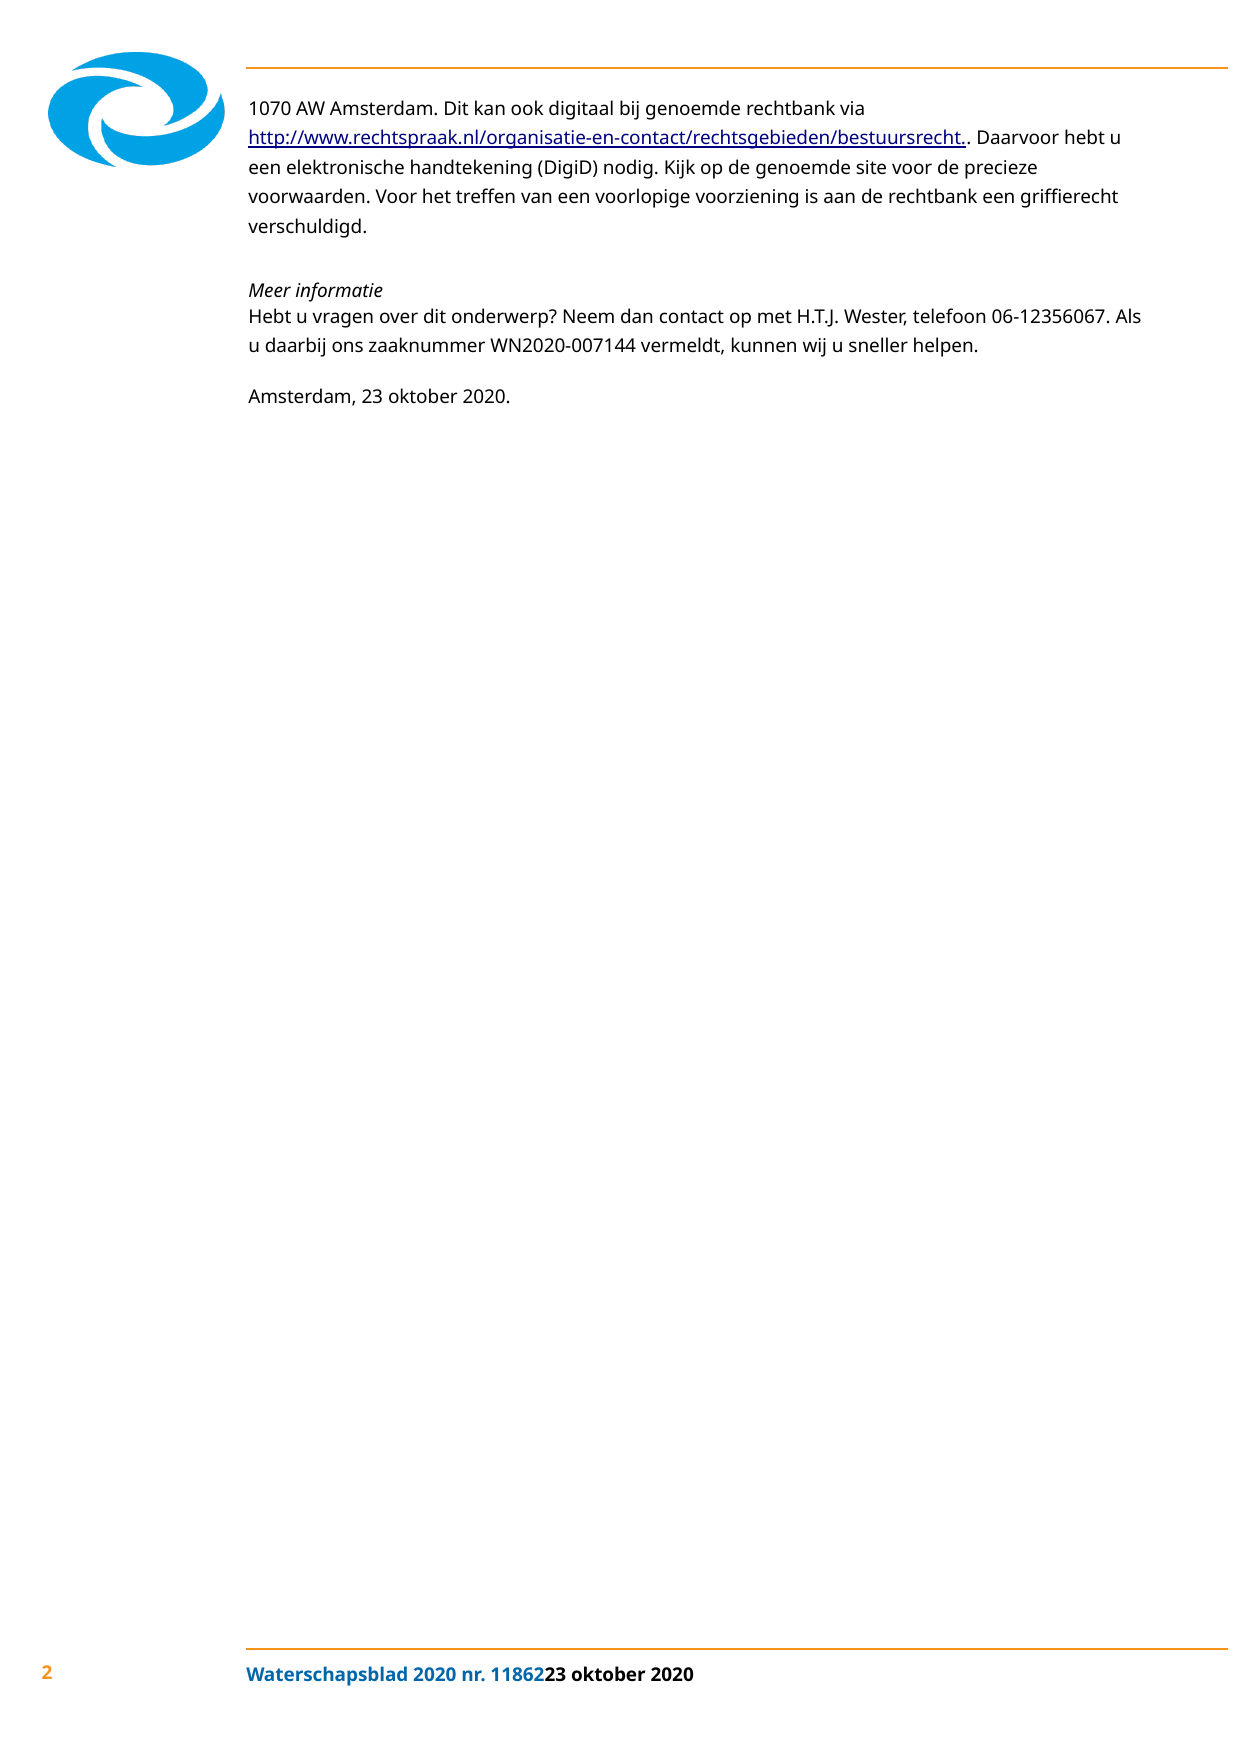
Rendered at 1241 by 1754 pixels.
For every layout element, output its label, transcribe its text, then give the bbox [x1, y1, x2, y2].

picture [41, 47, 231, 172]
text 1070 AW Amsterdam. Dit kan ook digitaal bij genoemde rechtbank via http://www.rechtspraak.nl/organisatie-en-contact/rechtsgebieden/bestuursrecht.. Daarvoor hebt u een elektronische handtekening (DigiD) nodig. Kijk op de genoemde site voor de precieze voorwaarden. Voor het treffen van een voorlopige voorziening is aan de rechtbank een griffierecht verschuldigd. [248, 95, 1152, 239]
text Hebt u vragen over dit onderwerp? Neem dan contact op met H.T.J. Wester, telefoon 06-12356067. Als u daarbij ons zaaknummer WN2020-007144 vermeldt, kunnen wij u sneller helpen. [248, 303, 1152, 358]
text Amsterdam, 23 oktober 2020. [248, 383, 1152, 408]
text Meer informatie [248, 277, 1152, 303]
